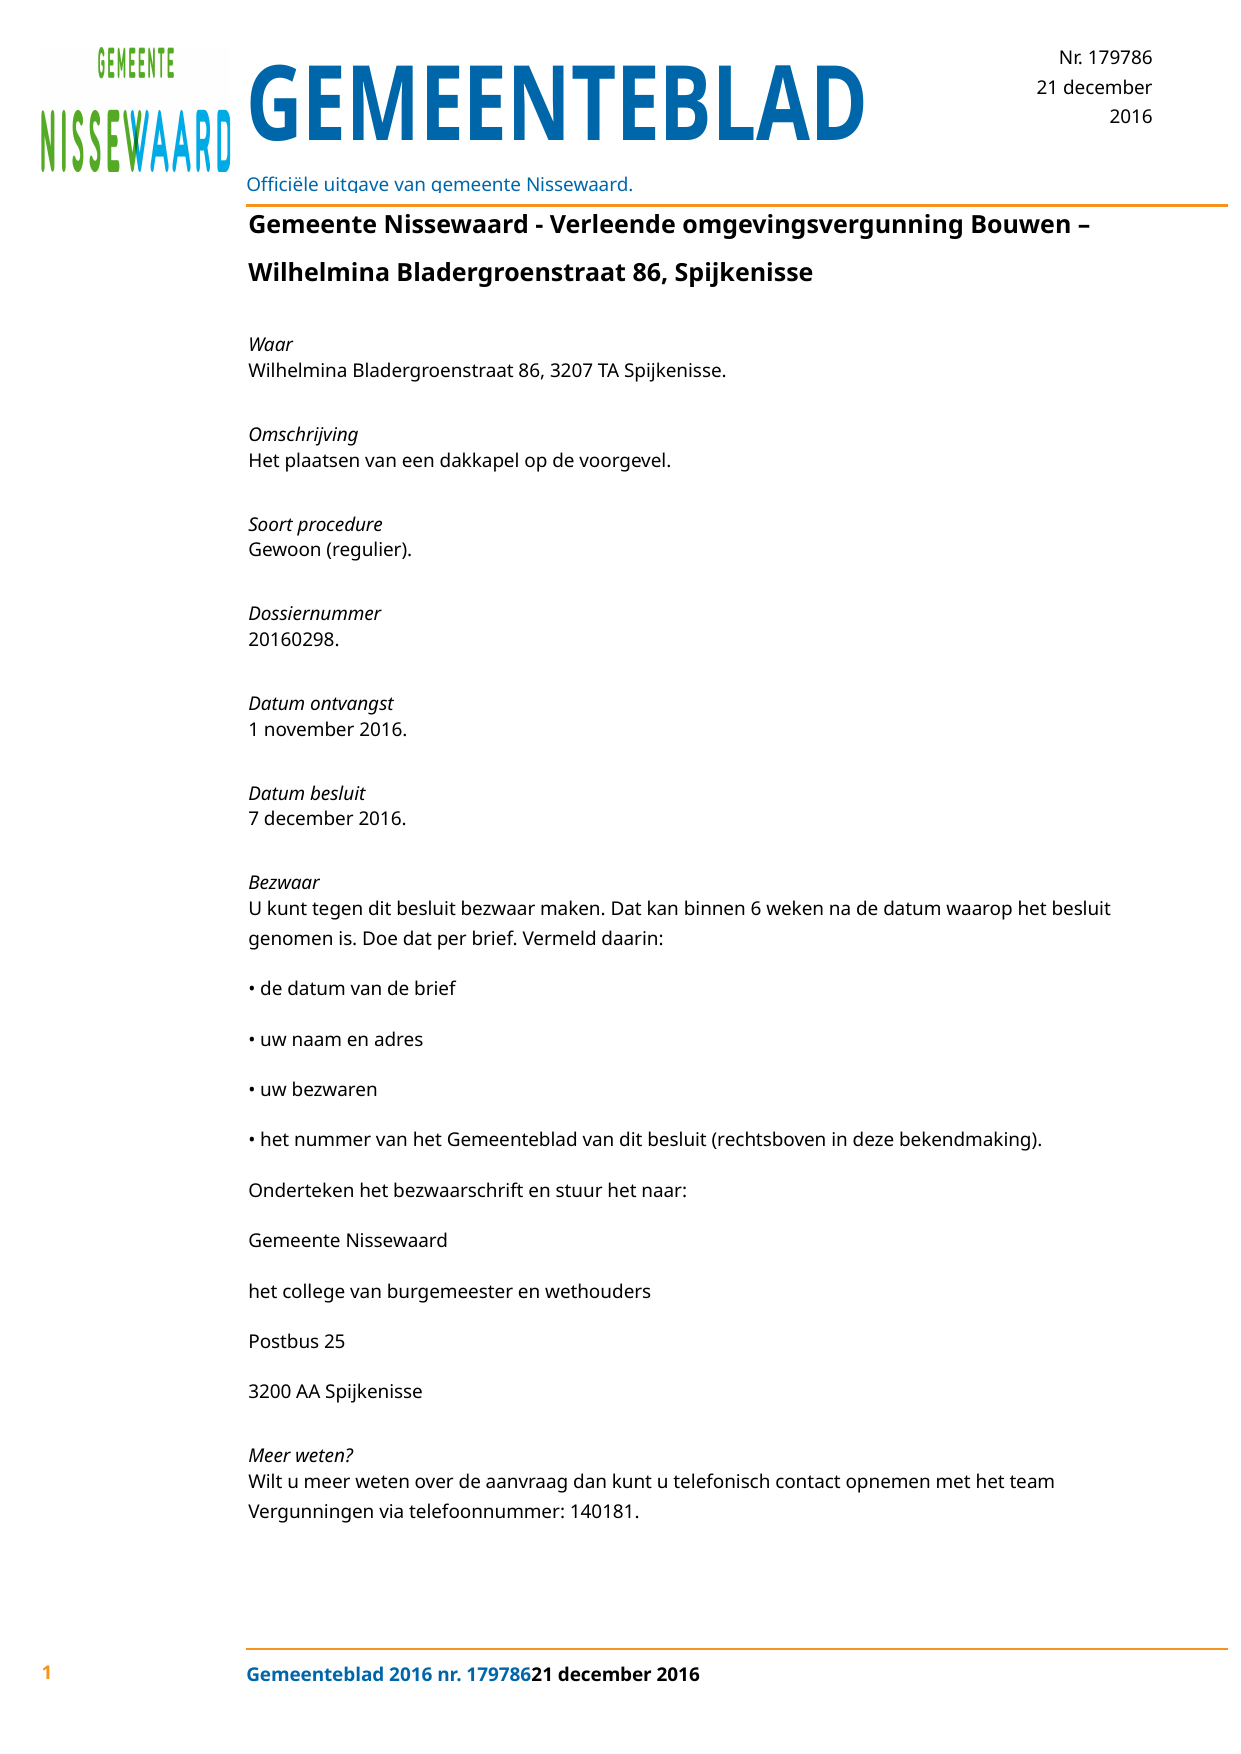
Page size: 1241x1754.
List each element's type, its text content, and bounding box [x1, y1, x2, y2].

text Bezwaar [248, 869, 1152, 895]
text Gemeente Nissewaard [248, 1227, 1152, 1253]
picture [200, 151, 206, 172]
text Het plaatsen van een dakkapel op de voorgevel. [248, 447, 1152, 473]
picture [176, 157, 187, 172]
picture [154, 157, 165, 172]
text Datum besluit [248, 780, 1152, 806]
text Waar [248, 331, 1152, 357]
text • uw bezwaren [248, 1076, 1152, 1102]
text 20160298. [248, 626, 1152, 652]
text Gewoon (regulier). [248, 537, 1152, 562]
text Meer weten? [248, 1443, 1152, 1468]
text • uw naam en adres [248, 1026, 1152, 1051]
text Onderteken het bezwaarschrift en stuur het naar: [248, 1177, 1152, 1203]
text U kunt tegen dit besluit bezwaar maken. Dat kan binnen 6 weken na de datum waarop het besluit genomen is. Doe dat per brief. Vermeld daarin: [248, 895, 1152, 951]
picture [41, 47, 231, 172]
text Omschrijving [248, 421, 1152, 447]
text • het nummer van het Gemeenteblad van dit besluit (rechtsboven in deze bekendmaking). [248, 1127, 1152, 1152]
text Soort procedure [248, 511, 1152, 537]
text Gemeente Nissewaard - Verleende omgevingsvergunning Bouwen – Wilhelmina Bladergroenstraat 86, Spijkenisse [248, 207, 1152, 288]
text • de datum van de brief [248, 975, 1152, 1001]
picture [222, 122, 227, 160]
text het college van burgemeester en wethouders [248, 1278, 1152, 1303]
text 1 november 2016. [248, 716, 1152, 742]
text Datum ontvangst [248, 690, 1152, 716]
text Dossiernummer [248, 601, 1152, 626]
text Wilt u meer weten over de aanvraag dan kunt u telefonisch contact opnemen met het team Vergunningen via telefoonnummer: 140181. [248, 1468, 1152, 1524]
text 3200 AA Spijkenisse [248, 1379, 1152, 1404]
text 7 december 2016. [248, 806, 1152, 831]
text Postbus 25 [248, 1328, 1152, 1354]
picture [201, 122, 206, 138]
text Wilhelmina Bladergroenstraat 86, 3207 TA Spijkenisse. [248, 357, 1152, 383]
